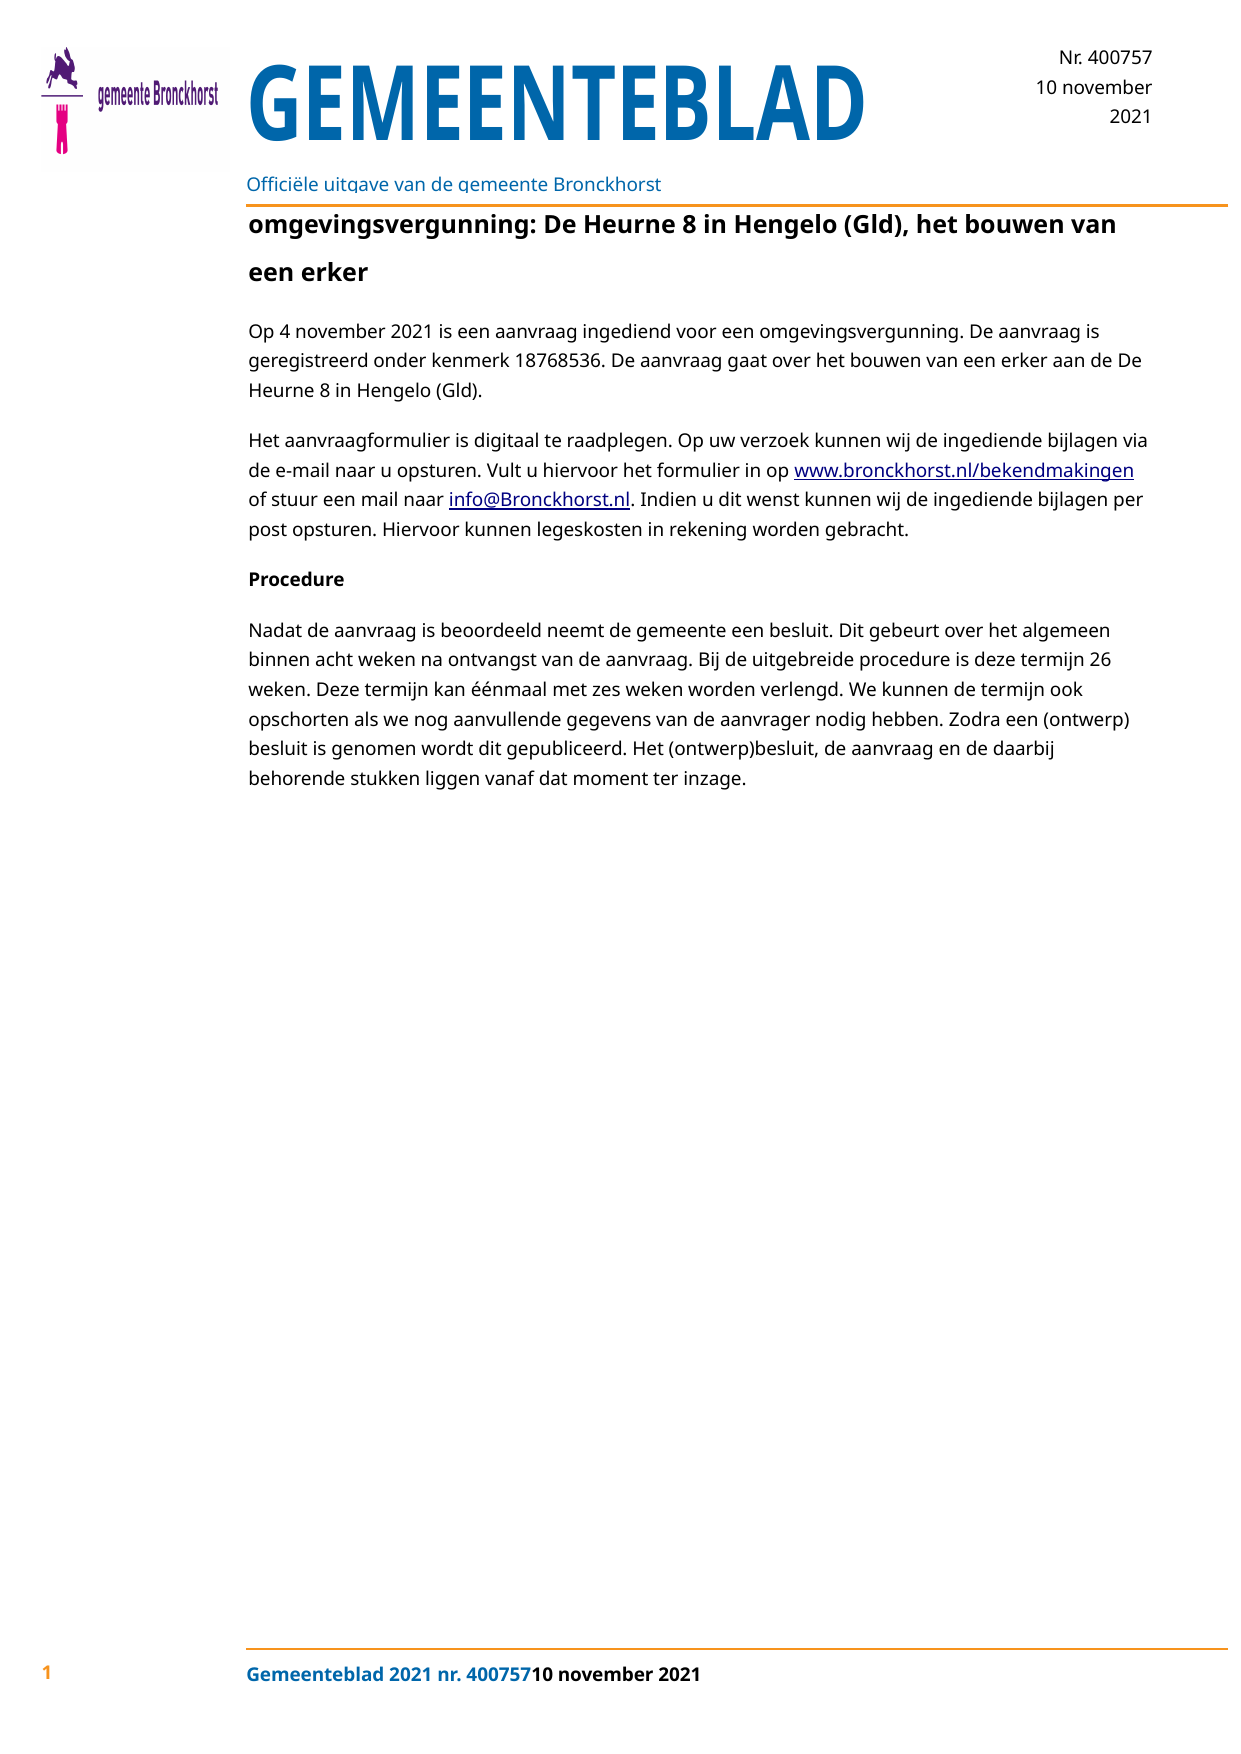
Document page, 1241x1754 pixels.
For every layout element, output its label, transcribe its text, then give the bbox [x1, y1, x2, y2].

text Nadat de aanvraag is beoordeeld neemt de gemeente een besluit. Dit gebeurt over het algemeen binnen acht weken na ontvangst van de aanvraag. Bij de uitgebreide procedure is deze termijn 26 weken. Deze termijn kan éénmaal met zes weken worden verlengd. We kunnen de termijn ook opschorten als we nog aanvullende gegevens van de aanvrager nodig hebben. Zodra een (ontwerp) besluit is genomen wordt dit gepubliceerd. Het (ontwerp)besluit, de aanvraag en de daarbij behorende stukken liggen vanaf dat moment ter inzage. [248, 617, 1152, 791]
text Het aanvraagformulier is digitaal te raadplegen. Op uw verzoek kunnen wij de ingediende bijlagen via de e-mail naar u opsturen. Vult u hiervoor het formulier in op www.bronckhorst.nl/bekendmakingen of stuur een mail naar info@Bronckhorst.nl. Indien u dit wenst kunnen wij de ingediende bijlagen per post opsturen. Hiervoor kunnen legeskosten in rekening worden gebracht. [248, 427, 1152, 542]
text Op 4 november 2021 is een aanvraag ingediend voor een omgevingsvergunning. De aanvraag is geregistreerd onder kenmerk 18768536. De aanvraag gaat over het bouwen van een erker aan de De Heurne 8 in Hengelo (Gld). [248, 318, 1152, 403]
text Procedure [248, 567, 1152, 592]
text omgevingsvergunning: De Heurne 8 in Hengelo (Gld), het bouwen van een erker [248, 207, 1152, 288]
picture [41, 47, 231, 172]
